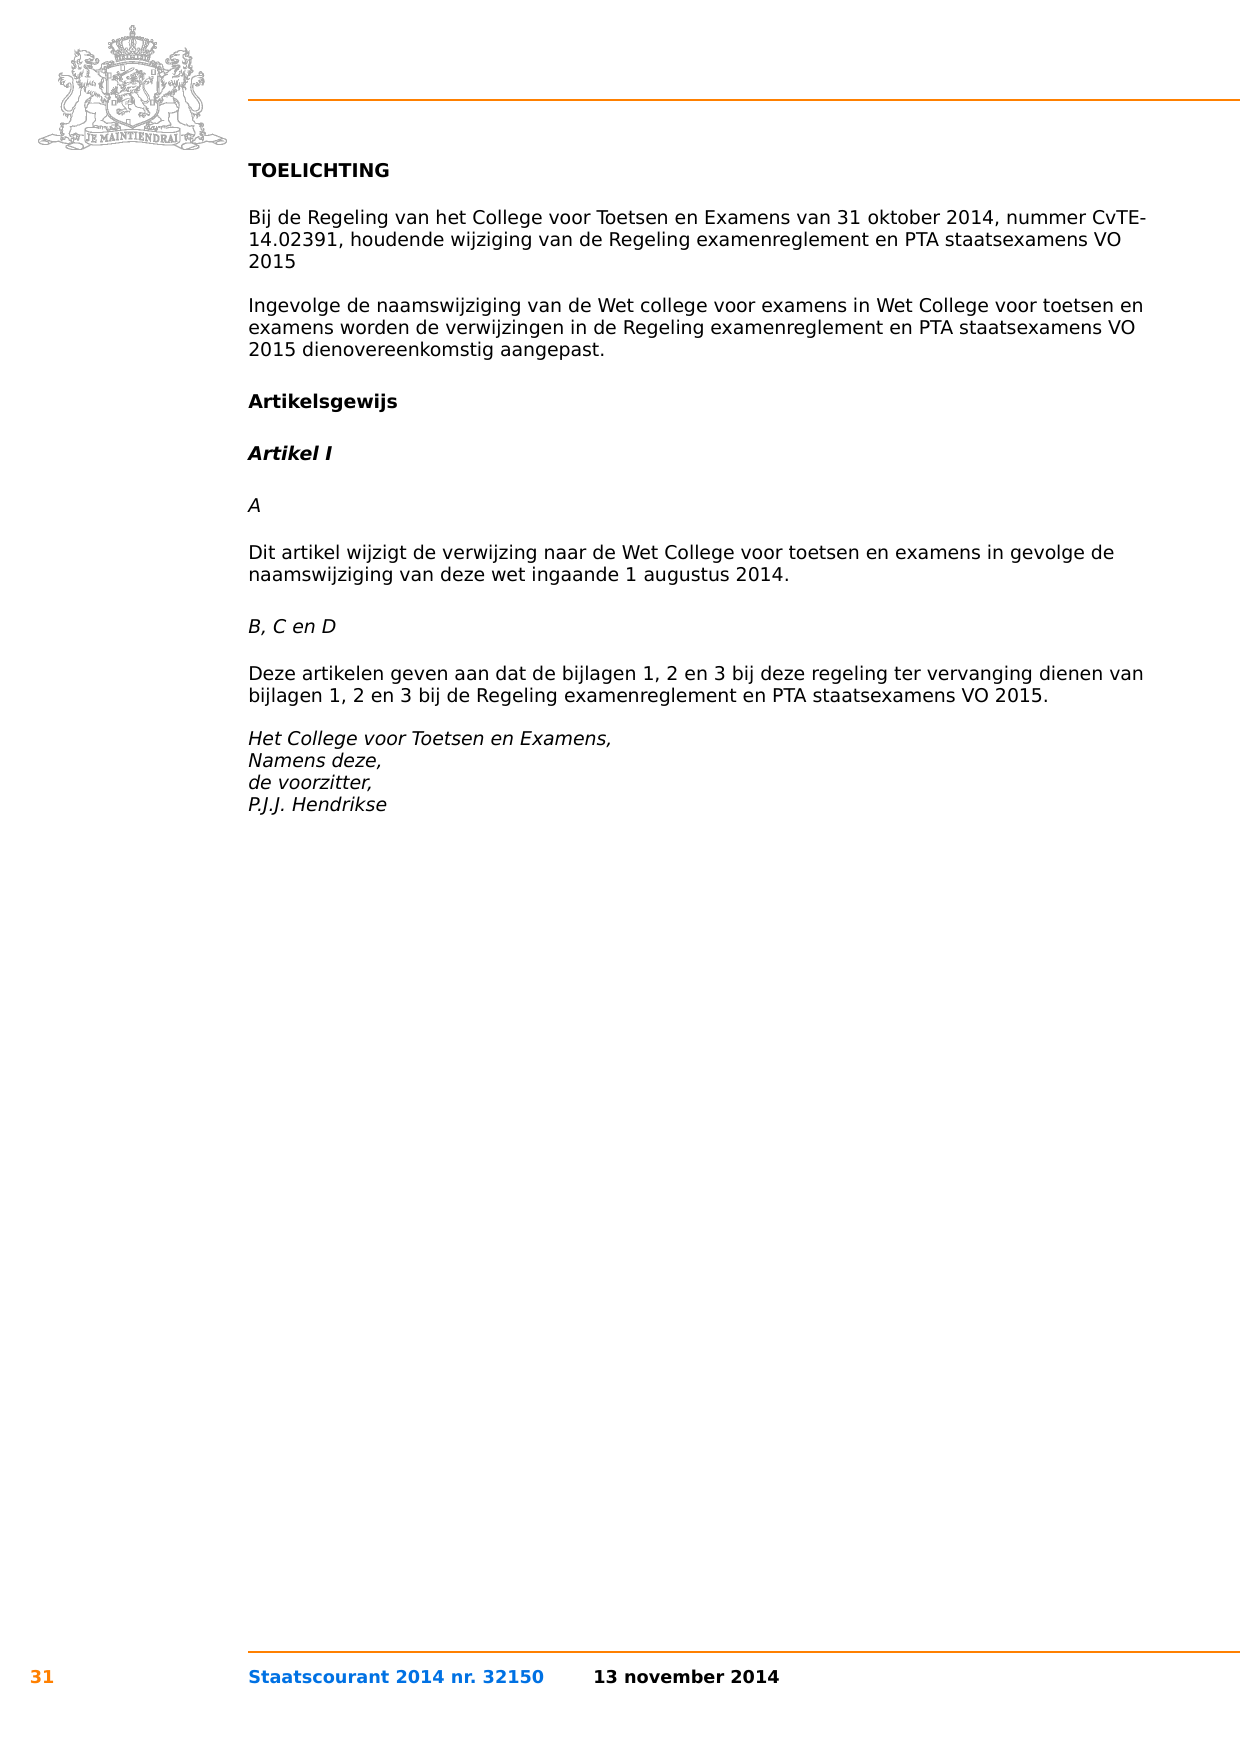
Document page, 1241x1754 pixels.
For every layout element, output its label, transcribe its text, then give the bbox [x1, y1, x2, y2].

subtitle B, C en D [248, 616, 1163, 637]
text Bij de Regeling van het College voor Toetsen en Examens van 31 oktober 2014, nummer CvTE-14.02391, houdende wijziging van de Regeling examenreglement en PTA staatsexamens VO 2015 [248, 207, 1163, 273]
picture [38, 25, 227, 150]
text Het College voor Toetsen en Examens, Namens deze, de voorzitter, P.J.J. Hendrikse [248, 728, 1163, 816]
subtitle Artikelsgewijs [248, 391, 1163, 413]
subtitle Artikel I [248, 443, 1163, 464]
subtitle TOELICHTING [248, 160, 1163, 182]
text Deze artikelen geven aan dat de bijlagen 1, 2 en 3 bij deze regeling ter vervanging dienen van bijlagen 1, 2 en 3 bij de Regeling examenreglement en PTA staatsexamens VO 2015. [248, 662, 1163, 706]
subtitle A [248, 494, 1163, 517]
text Dit artikel wijzigt de verwijzing naar de Wet College voor toetsen en examens in gevolge de naamswijziging van deze wet ingaande 1 augustus 2014. [248, 542, 1163, 586]
text Ingevolge de naamswijziging van de Wet college voor examens in Wet College voor toetsen en examens worden de verwijzingen in de Regeling examenreglement en PTA staatsexamens VO 2015 dienovereenkomstig aangepast. [248, 295, 1163, 361]
